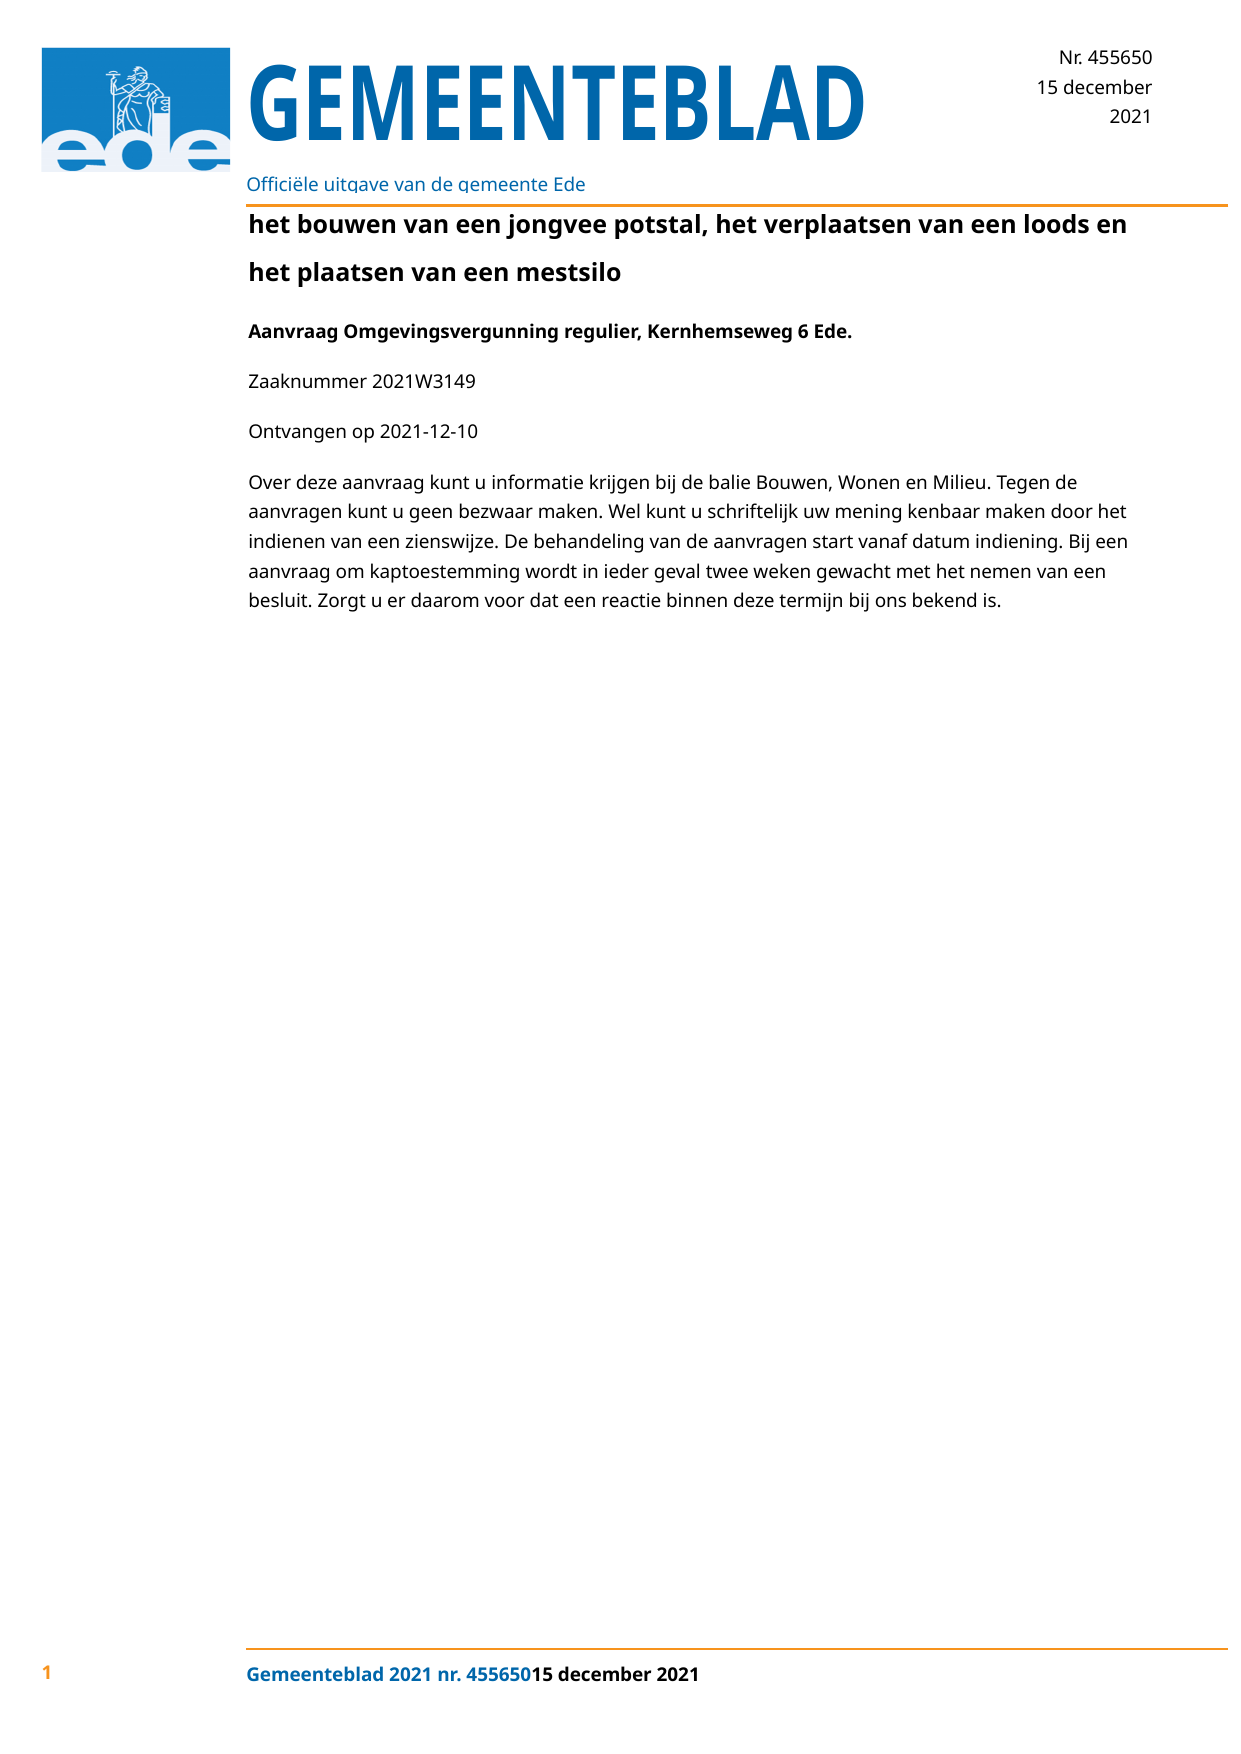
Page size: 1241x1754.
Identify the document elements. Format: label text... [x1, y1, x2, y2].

text Aanvraag Omgevingsvergunning regulier, Kernhemseweg 6 Ede. [248, 318, 1152, 344]
text Ontvangen op 2021-12-10 [248, 419, 1152, 444]
text Over deze aanvraag kunt u informatie krijgen bij de balie Bouwen, Wonen en Milieu. Tegen de aanvragen kunt u geen bezwaar maken. Wel kunt u schriftelijk uw mening kenbaar maken door het indienen van een zienswijze. De behandeling van de aanvragen start vanaf datum indiening. Bij een aanvraag om kaptoestemming wordt in ieder geval twee weken gewacht met het nemen van een besluit. Zorgt u er daarom voor dat een reactie binnen deze termijn bij ons bekend is. [248, 469, 1152, 613]
picture [41, 47, 231, 172]
text het bouwen van een jongvee potstal, het verplaatsen van een loods en het plaatsen van een mestsilo [248, 207, 1152, 288]
text Zaaknummer 2021W3149 [248, 368, 1152, 394]
